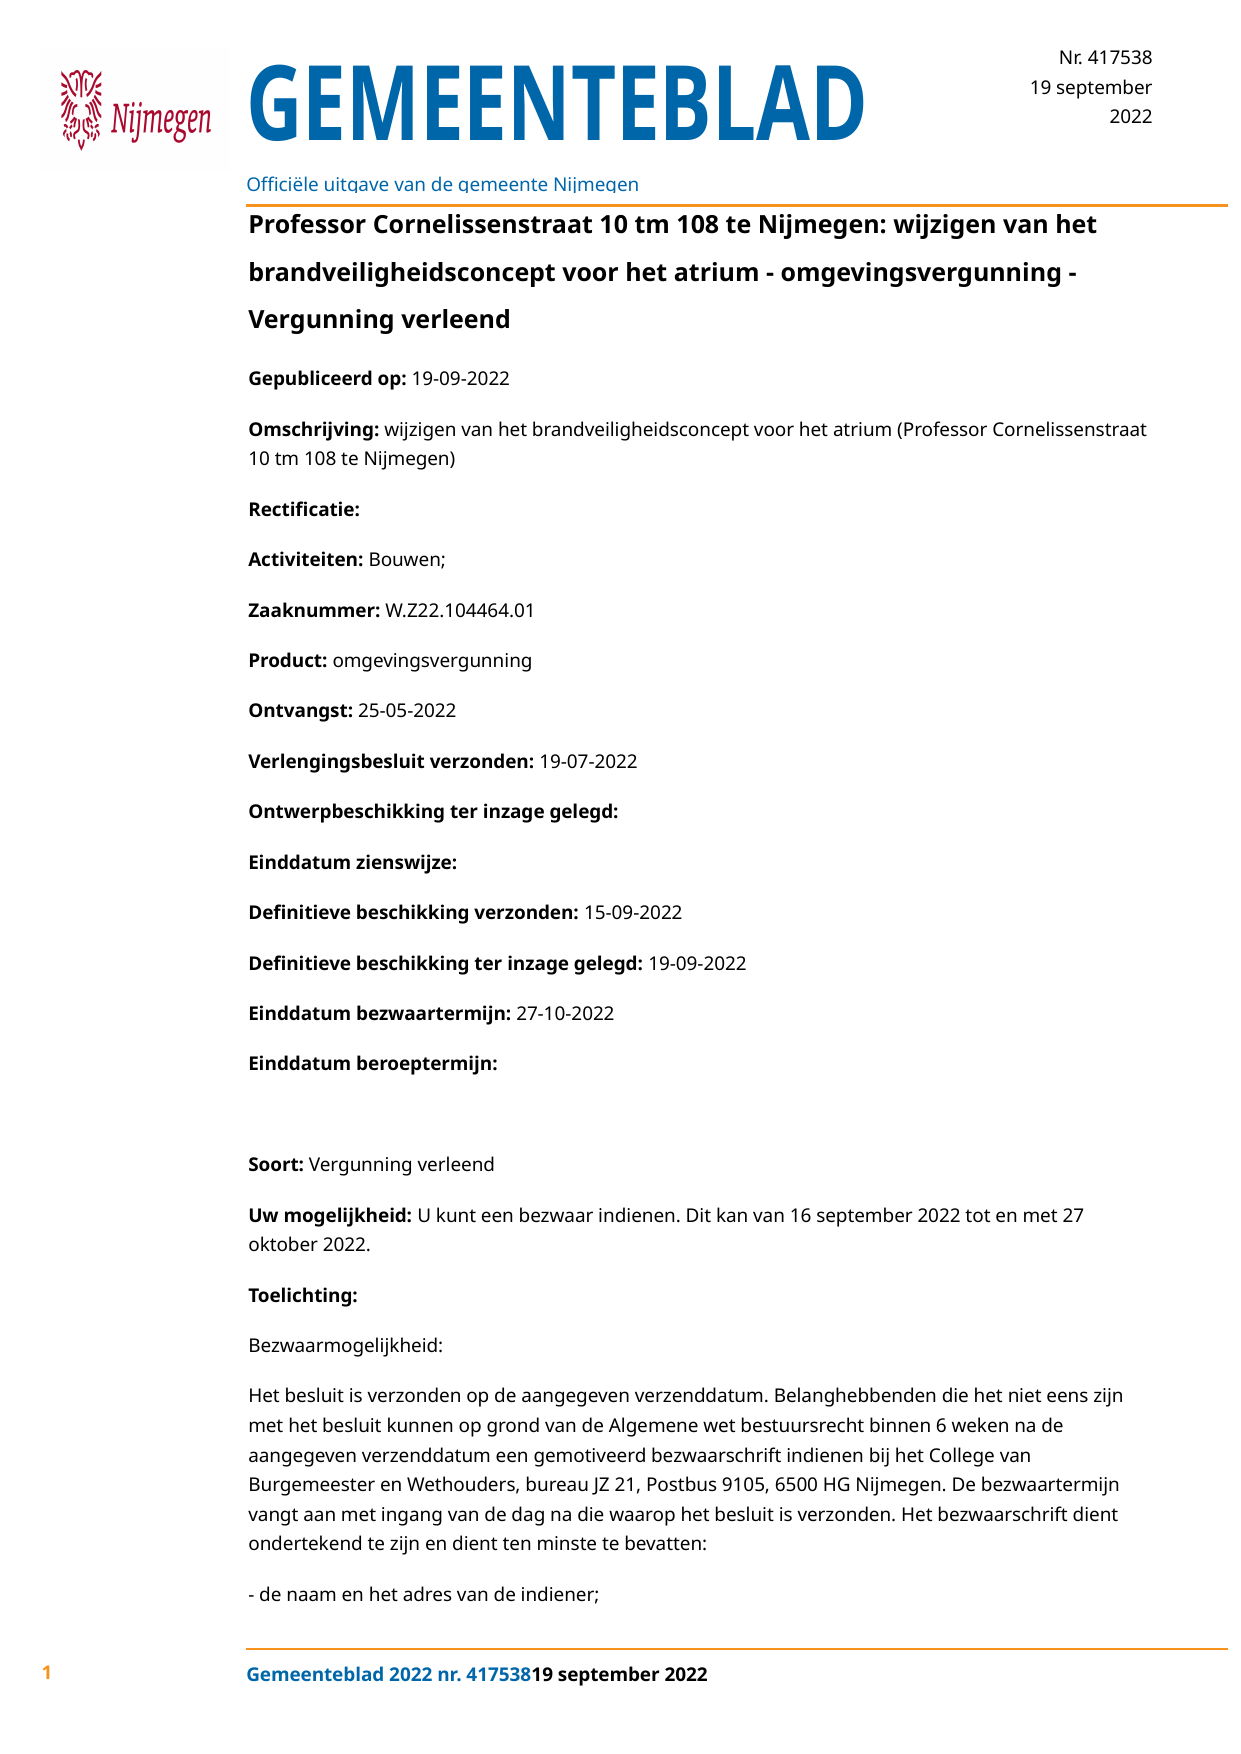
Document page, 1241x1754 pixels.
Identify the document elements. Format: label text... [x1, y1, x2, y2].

text Activiteiten: Bouwen; [248, 546, 1152, 572]
text Toelichting: [248, 1282, 1152, 1307]
text Definitieve beschikking verzonden: 15-09-2022 [248, 899, 1152, 925]
text Soort: Vergunning verleend [248, 1151, 1152, 1177]
text - de naam en het adres van de indiener; [248, 1581, 1152, 1607]
text Product: omgevingsvergunning [248, 647, 1152, 673]
text Professor Cornelissenstraat 10 tm 108 te Nijmegen: wijzigen van het brandveiligheidsconcept voor het atrium - omgevingsvergunning - Vergunning verleend [248, 207, 1152, 336]
text Het besluit is verzonden op de aangegeven verzenddatum. Belanghebbenden die het niet eens zijn met het besluit kunnen op grond van de Algemene wet bestuursrecht binnen 6 weken na de aangegeven verzenddatum een gemotiveerd bezwaarschrift indienen bij het College van Burgemeester en Wethouders, bureau JZ 21, Postbus 9105, 6500 HG Nijmegen. De bezwaartermijn vangt aan met ingang van de dag na die waarop het besluit is verzonden. Het bezwaarschrift dient ondertekend te zijn en dient ten minste te bevatten: [248, 1383, 1152, 1556]
text Bezwaarmogelijkheid: [248, 1332, 1152, 1358]
text Rectificatie: [248, 496, 1152, 522]
text Verlengingsbesluit verzonden: 19-07-2022 [248, 748, 1152, 774]
text Uw mogelijkheid: U kunt een bezwaar indienen. Dit kan van 16 september 2022 tot en met 27 oktober 2022. [248, 1202, 1152, 1257]
text Einddatum beroeptermijn: [248, 1051, 1152, 1076]
text Ontvangst: 25-05-2022 [248, 698, 1152, 723]
text Omschrijving: wijzigen van het brandveiligheidsconcept voor het atrium (Professor Cornelissenstraat 10 tm 108 te Nijmegen) [248, 416, 1152, 471]
text Gepubliceerd op: 19-09-2022 [248, 366, 1152, 391]
text Einddatum zienswijze: [248, 849, 1152, 874]
text Definitieve beschikking ter inzage gelegd: 19-09-2022 [248, 950, 1152, 975]
text Ontwerpbeschikking ter inzage gelegd: [248, 798, 1152, 824]
picture [41, 47, 231, 172]
text Zaaknummer: W.Z22.104464.01 [248, 597, 1152, 622]
text Einddatum bezwaartermijn: 27-10-2022 [248, 1000, 1152, 1026]
